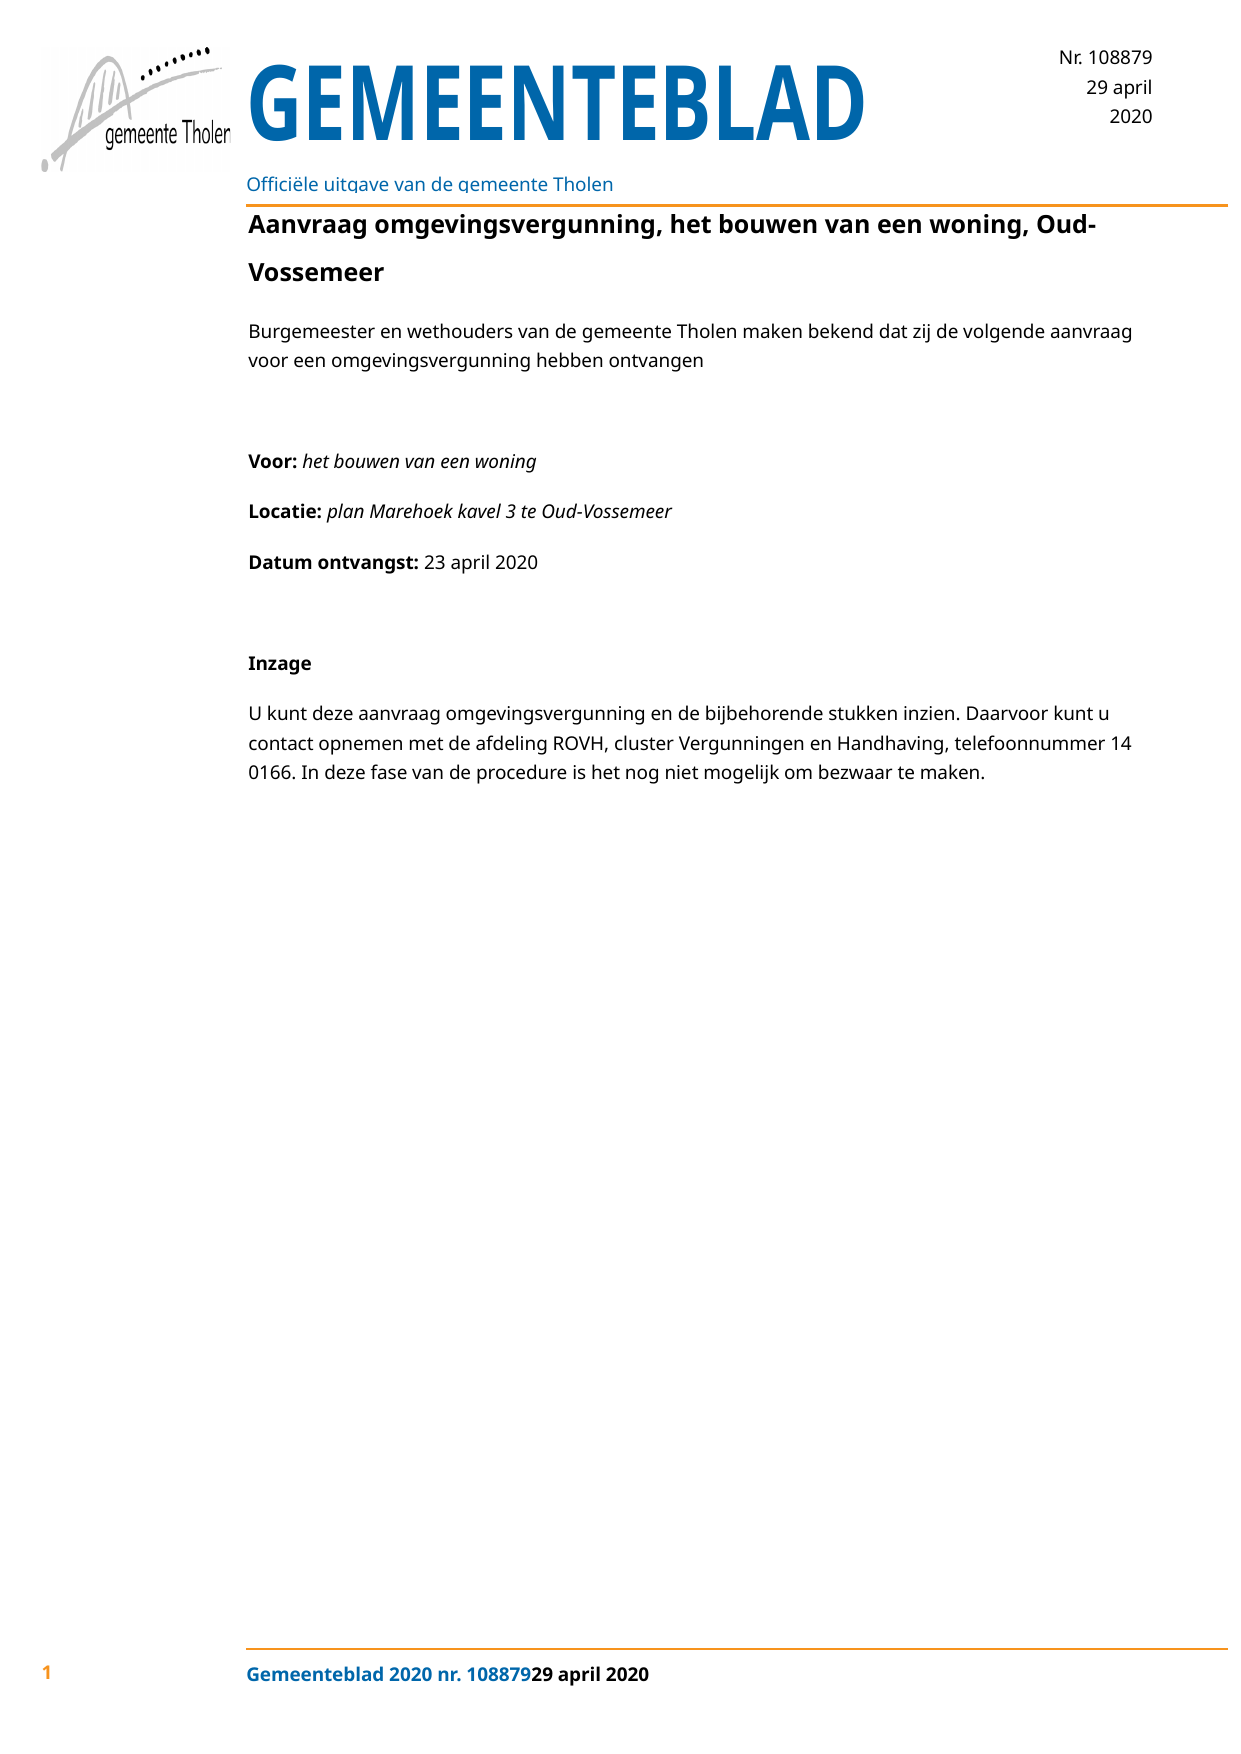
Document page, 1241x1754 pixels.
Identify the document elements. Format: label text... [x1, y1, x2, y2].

text Burgemeester en wethouders van de gemeente Tholen maken bekend dat zij de volgende aanvraag voor een omgevingsvergunning hebben ontvangen [248, 318, 1152, 373]
text Inzage [248, 650, 1152, 676]
text Voor: het bouwen van een woning [248, 448, 1152, 474]
picture [41, 47, 231, 172]
text U kunt deze aanvraag omgevingsvergunning en de bijbehorende stukken inzien. Daarvoor kunt u contact opnemen met de afdeling ROVH, cluster Vergunningen en Handhaving, telefoonnummer 14 0166. In deze fase van de procedure is het nog niet mogelijk om bezwaar te maken. [248, 700, 1152, 785]
text Datum ontvangst: 23 april 2020 [248, 549, 1152, 575]
text Aanvraag omgevingsvergunning, het bouwen van een woning, Oud-Vossemeer [248, 207, 1152, 288]
text Locatie: plan Marehoek kavel 3 te Oud-Vossemeer [248, 499, 1152, 524]
